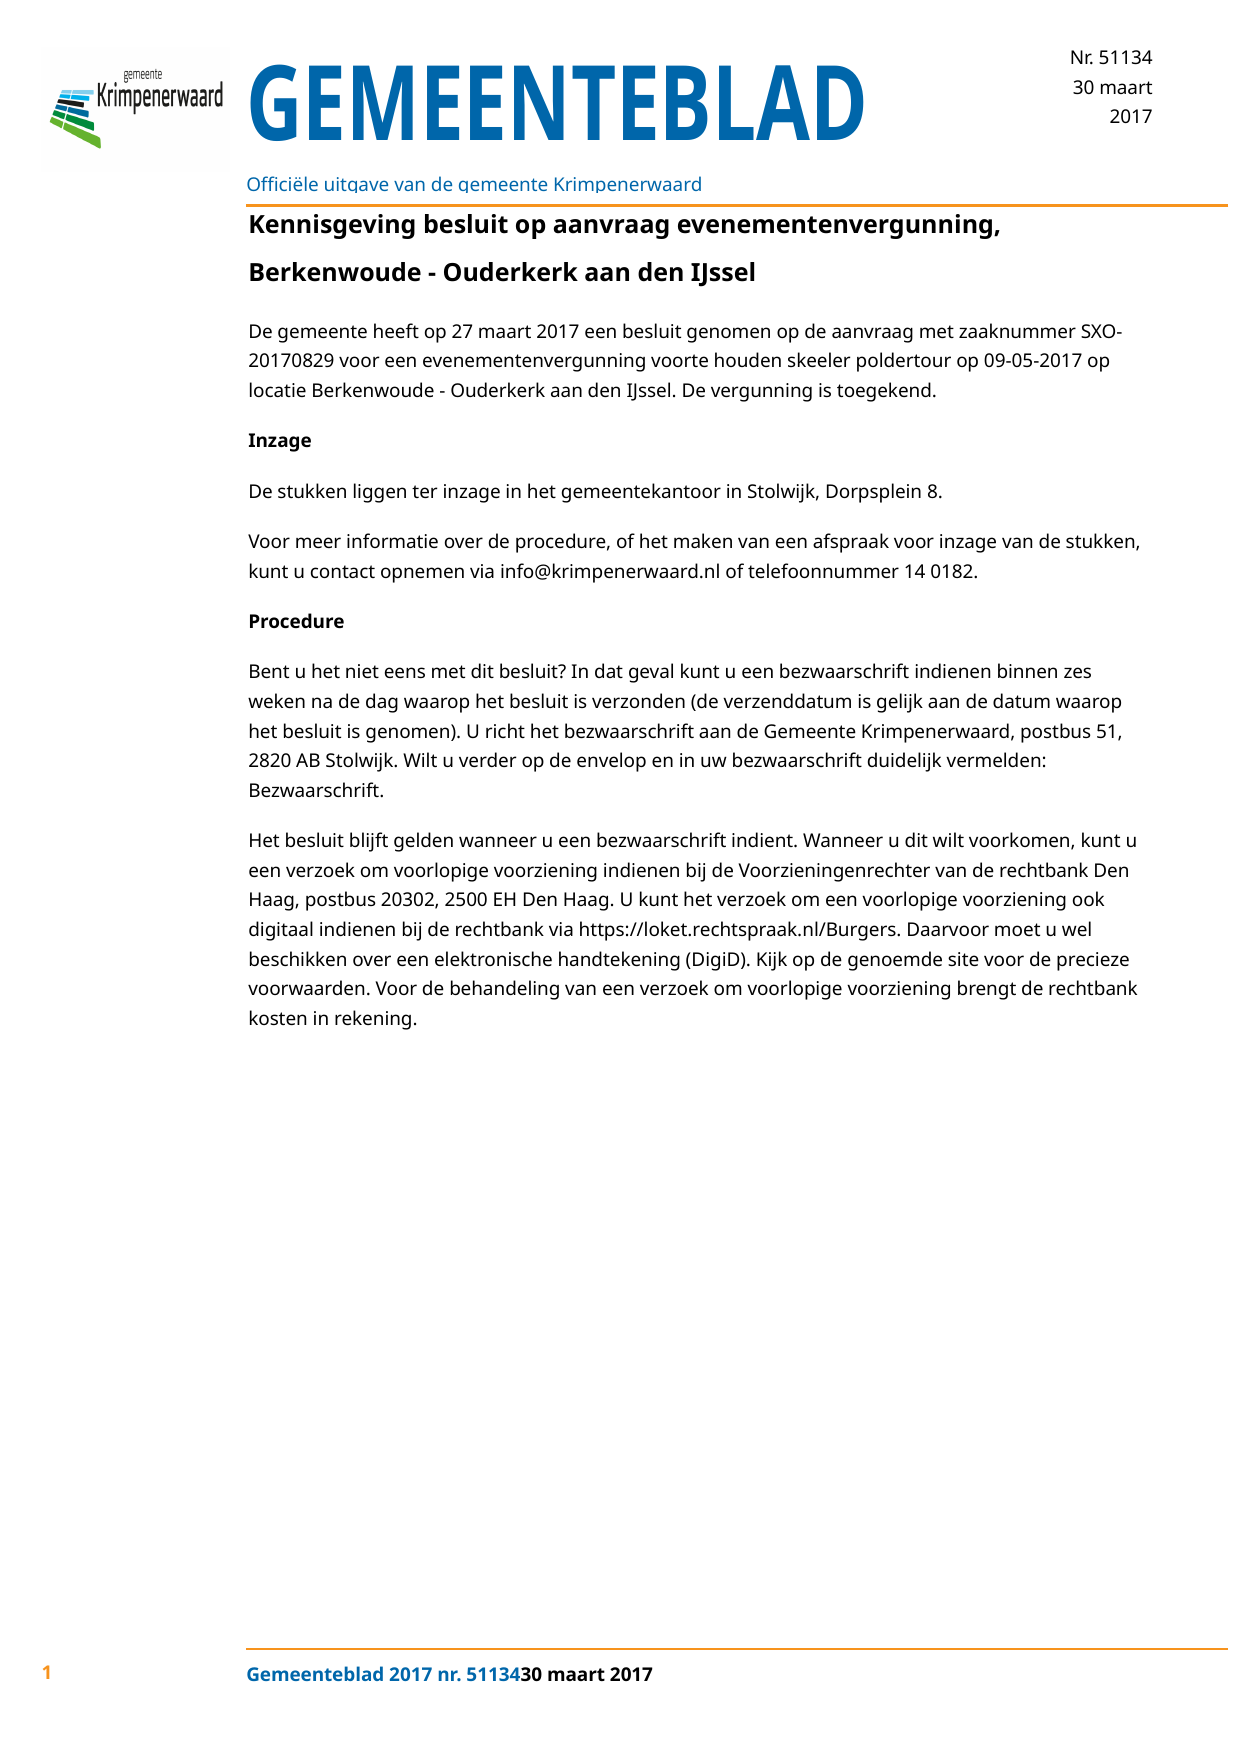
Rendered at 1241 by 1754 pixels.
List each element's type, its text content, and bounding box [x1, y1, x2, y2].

text Kennisgeving besluit op aanvraag evenementenvergunning, Berkenwoude - Ouderkerk aan den IJssel [248, 207, 1152, 288]
text De stukken liggen ter inzage in het gemeentekantoor in Stolwijk, Dorpsplein 8. [248, 478, 1152, 504]
text Inzage [248, 427, 1152, 453]
text Voor meer informatie over de procedure, of het maken van een afspraak voor inzage van de stukken, kunt u contact opnemen via info@krimpenerwaard.nl of telefoonnummer 14 0182. [248, 528, 1152, 584]
text Procedure [248, 608, 1152, 634]
text De gemeente heeft op 27 maart 2017 een besluit genomen op de aanvraag met zaaknummer SXO-20170829 voor een evenementenvergunning voorte houden skeeler poldertour op 09-05-2017 op locatie Berkenwoude - Ouderkerk aan den IJssel. De vergunning is toegekend. [248, 318, 1152, 403]
text Het besluit blijft gelden wanneer u een bezwaarschrift indient. Wanneer u dit wilt voorkomen, kunt u een verzoek om voorlopige voorziening indienen bij de Voorzieningenrechter van de rechtbank Den Haag, postbus 20302, 2500 EH Den Haag. U kunt het verzoek om een voorlopige voorziening ook digitaal indienen bij de rechtbank via https://loket.rechtspraak.nl/Burgers. Daarvoor moet u wel beschikken over een elektronische handtekening (DigiD). Kijk op de genoemde site voor de precieze voorwaarden. Voor de behandeling van een verzoek om voorlopige voorziening brengt de rechtbank kosten in rekening. [248, 827, 1152, 1031]
picture [41, 47, 231, 172]
text Bent u het niet eens met dit besluit? In dat geval kunt u een bezwaarschrift indienen binnen zes weken na de dag waarop het besluit is verzonden (de verzenddatum is gelijk aan de datum waarop het besluit is genomen). U richt het bezwaarschrift aan de Gemeente Krimpenerwaard, postbus 51, 2820 AB Stolwijk. Wilt u verder op de envelop en in uw bezwaarschrift duidelijk vermelden: Bezwaarschrift. [248, 659, 1152, 803]
